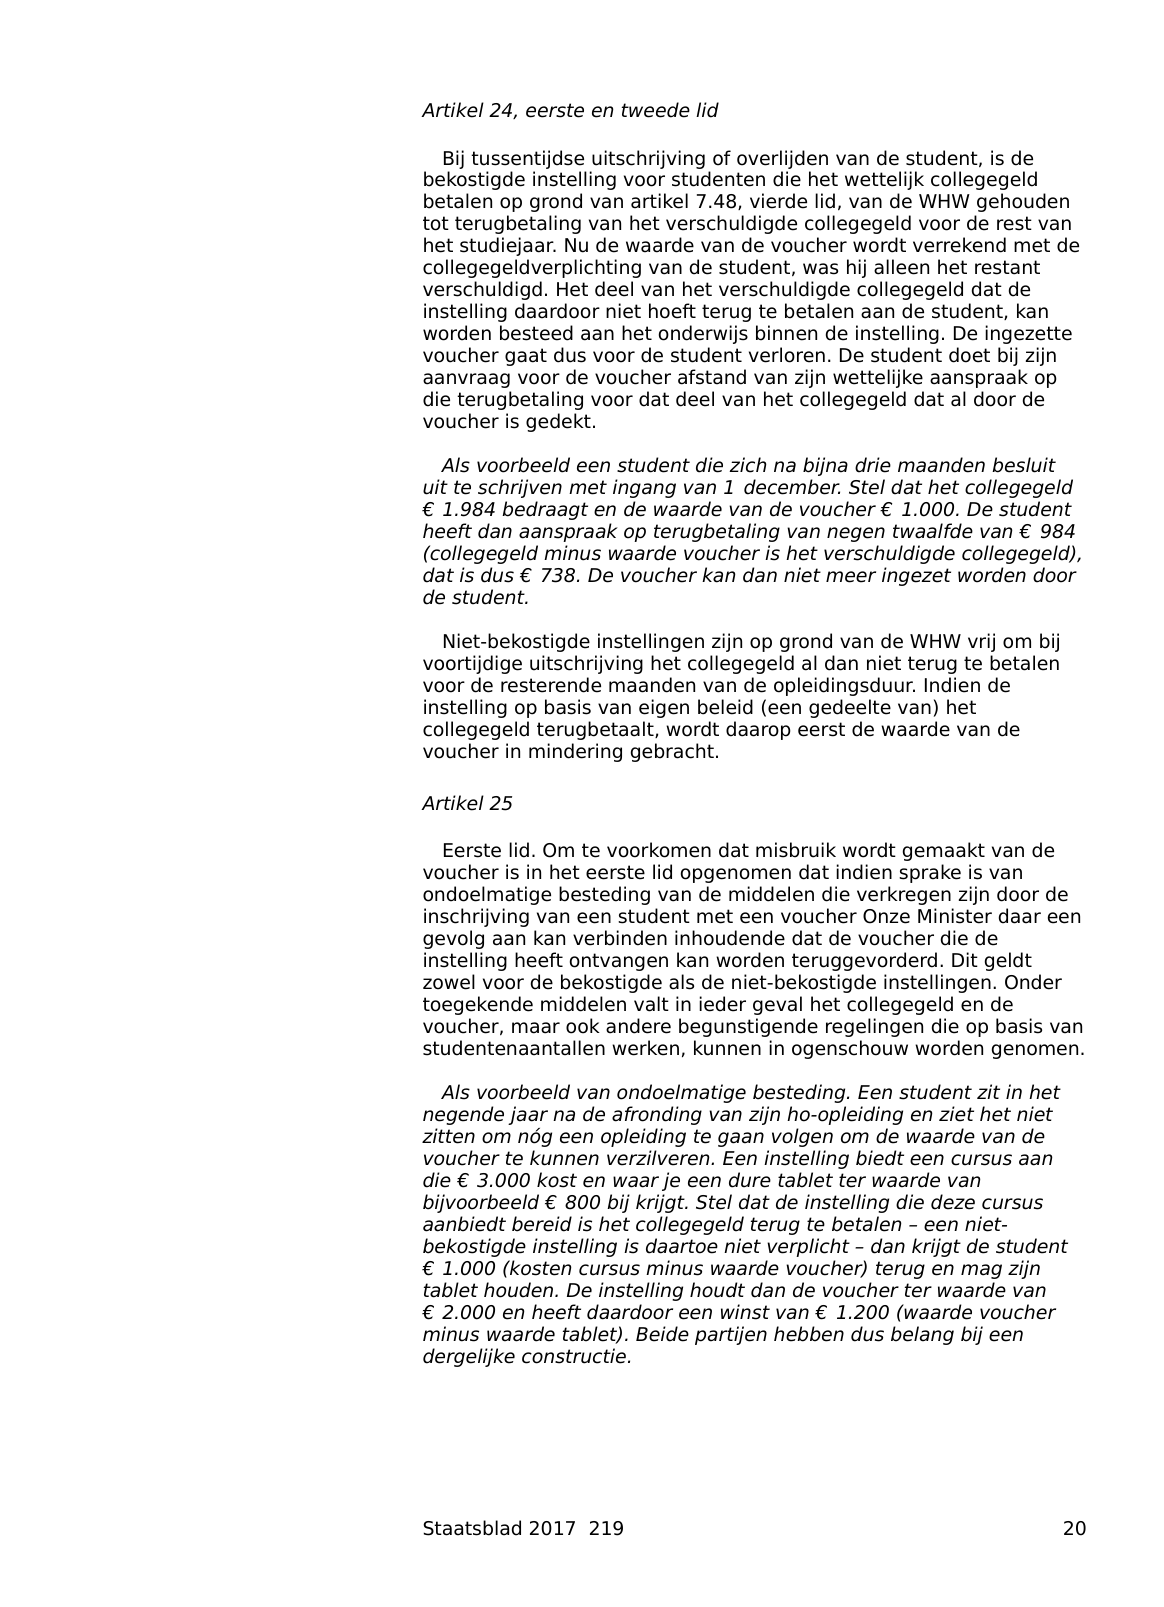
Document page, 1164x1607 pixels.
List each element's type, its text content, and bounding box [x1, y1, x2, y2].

text Bij tussentijdse uitschrijving of overlijden van de student, is de bekostigde instelling voor studenten die het wettelijk collegegeld betalen op grond van artikel 7.48, vierde lid, van de WHW gehouden tot terugbetaling van het verschuldigde collegegeld voor de rest van het studiejaar. Nu de waarde van de voucher wordt verrekend met de collegegeldverplichting van de student, was hij alleen het restant verschuldigd. Het deel van het verschuldigde collegegeld dat de instelling daardoor niet hoeft terug te betalen aan de student, kan worden besteed aan het onderwijs binnen de instelling. De ingezette voucher gaat dus voor de student verloren. De student doet bij zijn aanvraag voor de voucher afstand van zijn wettelijke aanspraak op die terugbetaling voor dat deel van het collegegeld dat al door de voucher is gedekt. [422, 147, 1087, 433]
subtitle Artikel 25 [422, 793, 1087, 815]
subtitle Artikel 24, eerste en tweede lid [422, 100, 1087, 122]
text Als voorbeeld van ondoelmatige besteding. Een student zit in het negende jaar na de afronding van zijn ho-opleiding en ziet het niet zitten om nóg een opleiding te gaan volgen om de waarde van de voucher te kunnen verzilveren. Een instelling biedt een cursus aan die € 3.000 kost en waar je een dure tablet ter waarde van bijvoorbeeld € 800 bij krijgt. Stel dat de instelling die deze cursus aanbiedt bereid is het collegegeld terug te betalen – een niet-bekostigde instelling is daartoe niet verplicht – dan krijgt de student € 1.000 (kosten cursus minus waarde voucher) terug en mag zijn tablet houden. De instelling houdt dan de voucher ter waarde van € 2.000 en heeft daardoor een winst van € 1.200 (waarde voucher minus waarde tablet). Beide partijen hebben dus belang bij een dergelijke constructie. [422, 1082, 1087, 1368]
text Niet-bekostigde instellingen zijn op grond van de WHW vrij om bij voortijdige uitschrijving het collegegeld al dan niet terug te betalen voor de resterende maanden van de opleidingsduur. Indien de instelling op basis van eigen beleid (een gedeelte van) het collegegeld terugbetaalt, wordt daarop eerst de waarde van de voucher in mindering gebracht. [422, 631, 1087, 763]
text Als voorbeeld een student die zich na bijna drie maanden besluit uit te schrijven met ingang van 1 december. Stel dat het collegegeld € 1.984 bedraagt en de waarde van de voucher € 1.000. De student heeft dan aanspraak op terugbetaling van negen twaalfde van € 984 (collegegeld minus waarde voucher is het verschuldigde collegegeld), dat is dus € 738. De voucher kan dan niet meer ingezet worden door de student. [422, 455, 1087, 609]
text Eerste lid. Om te voorkomen dat misbruik wordt gemaakt van de voucher is in het eerste lid opgenomen dat indien sprake is van ondoelmatige besteding van de middelen die verkregen zijn door de inschrijving van een student met een voucher Onze Minister daar een gevolg aan kan verbinden inhoudende dat de voucher die de instelling heeft ontvangen kan worden teruggevorderd. Dit geldt zowel voor de bekostigde als de niet-bekostigde instellingen. Onder toegekende middelen valt in ieder geval het collegegeld en de voucher, maar ook andere begunstigende regelingen die op basis van studentenaantallen werken, kunnen in ogenschouw worden genomen. [422, 840, 1087, 1060]
